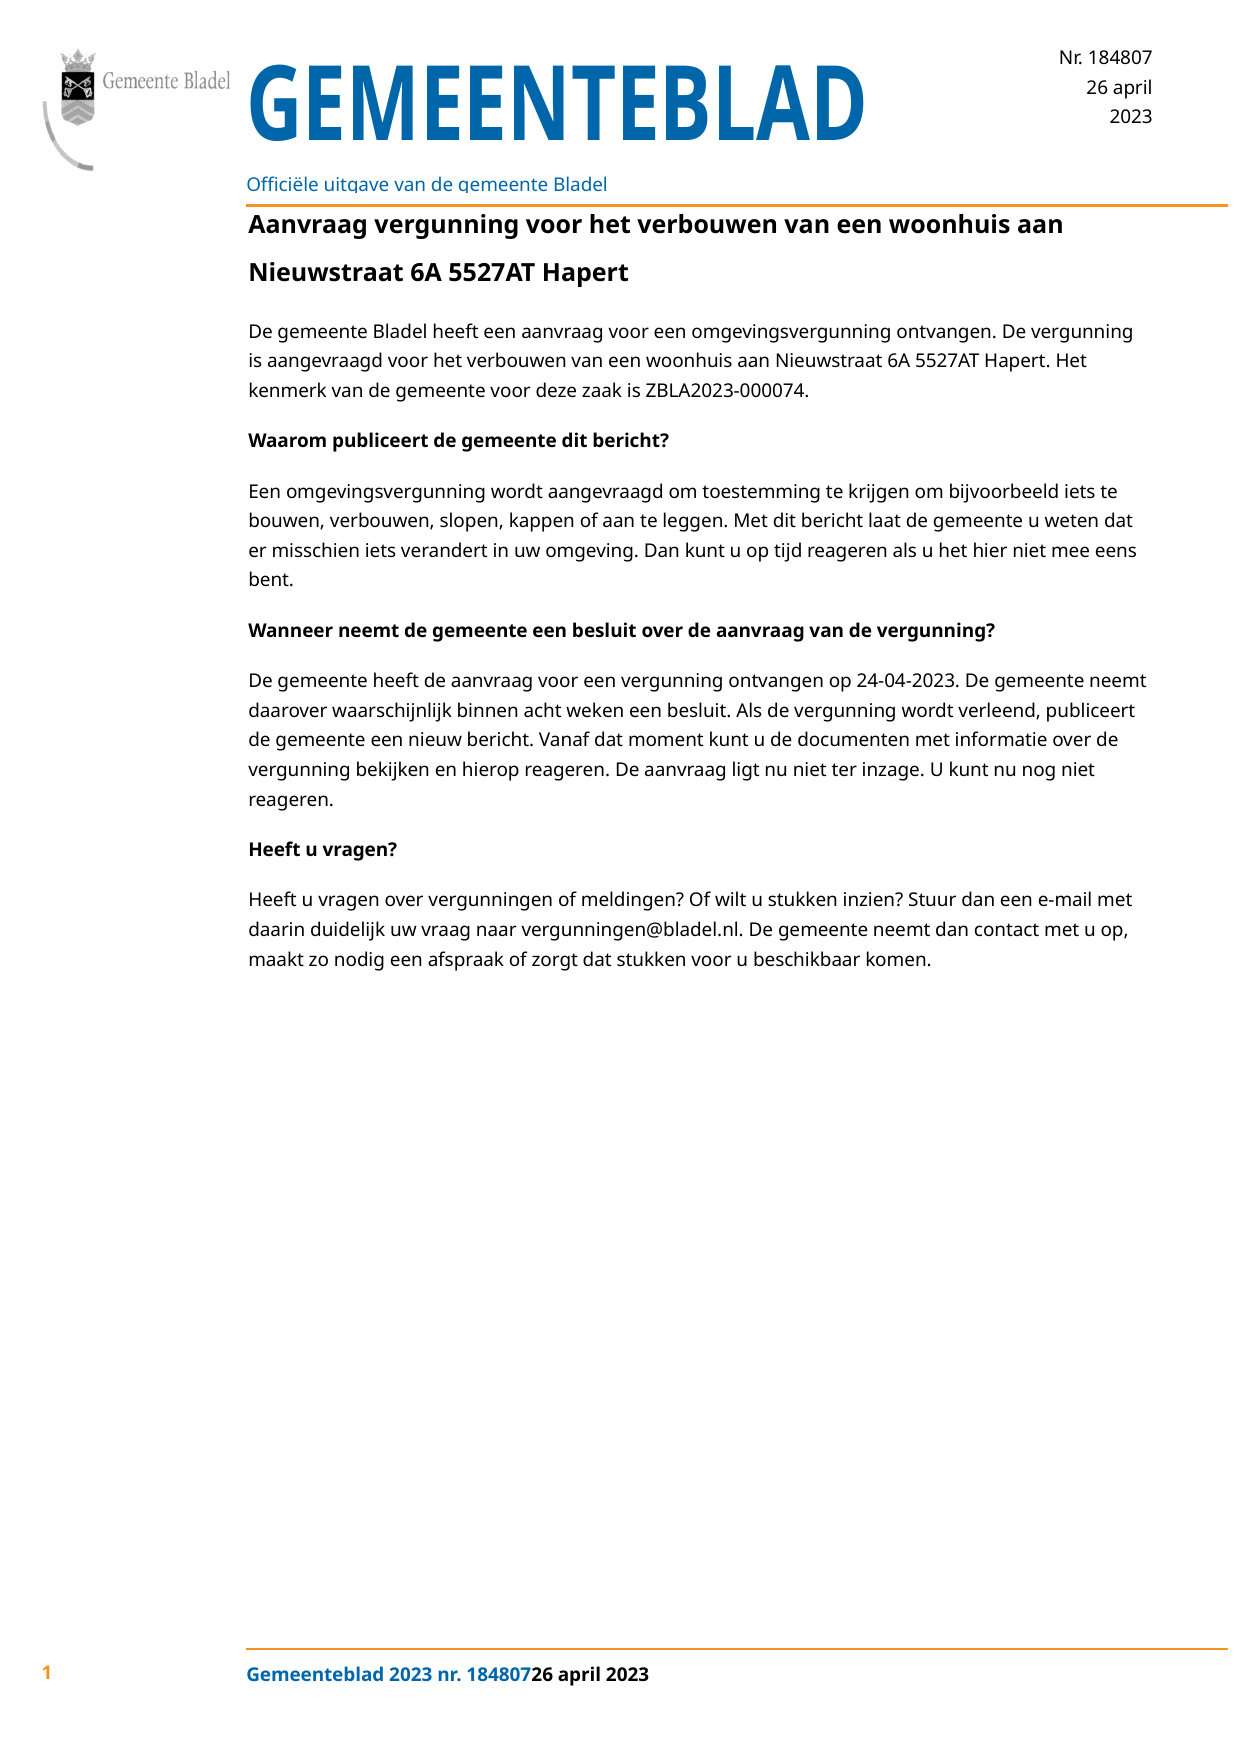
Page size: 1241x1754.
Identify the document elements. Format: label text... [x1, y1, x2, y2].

text Heeft u vragen over vergunningen of meldingen? Of wilt u stukken inzien? Stuur dan een e-mail met daarin duidelijk uw vraag naar vergunningen@bladel.nl. De gemeente neemt dan contact met u op, maakt zo nodig een afspraak of zorgt dat stukken voor u beschikbaar komen. [248, 887, 1152, 972]
text Waarom publiceert de gemeente dit bericht? [248, 427, 1152, 453]
picture [41, 47, 231, 172]
text Een omgevingsvergunning wordt aangevraagd om toestemming te krijgen om bijvoorbeeld iets te bouwen, verbouwen, slopen, kappen of aan te leggen. Met dit bericht laat de gemeente u weten dat er misschien iets verandert in uw omgeving. Dan kunt u op tijd reageren als u het hier niet mee eens bent. [248, 478, 1152, 592]
text Heeft u vragen? [248, 836, 1152, 862]
text Wanneer neemt de gemeente een besluit over de aanvraag van de vergunning? [248, 617, 1152, 643]
text De gemeente Bladel heeft een aanvraag voor een omgevingsvergunning ontvangen. De vergunning is aangevraagd voor het verbouwen van een woonhuis aan Nieuwstraat 6A 5527AT Hapert. Het kenmerk van de gemeente voor deze zaak is ZBLA2023-000074. [248, 318, 1152, 403]
text Aanvraag vergunning voor het verbouwen van een woonhuis aan Nieuwstraat 6A 5527AT Hapert [248, 207, 1152, 288]
text De gemeente heeft de aanvraag voor een vergunning ontvangen op 24-04-2023. De gemeente neemt daarover waarschijnlijk binnen acht weken een besluit. Als de vergunning wordt verleend, publiceert de gemeente een nieuw bericht. Vanaf dat moment kunt u de documenten met informatie over de vergunning bekijken en hierop reageren. De aanvraag ligt nu niet ter inzage. U kunt nu nog niet reageren. [248, 667, 1152, 812]
